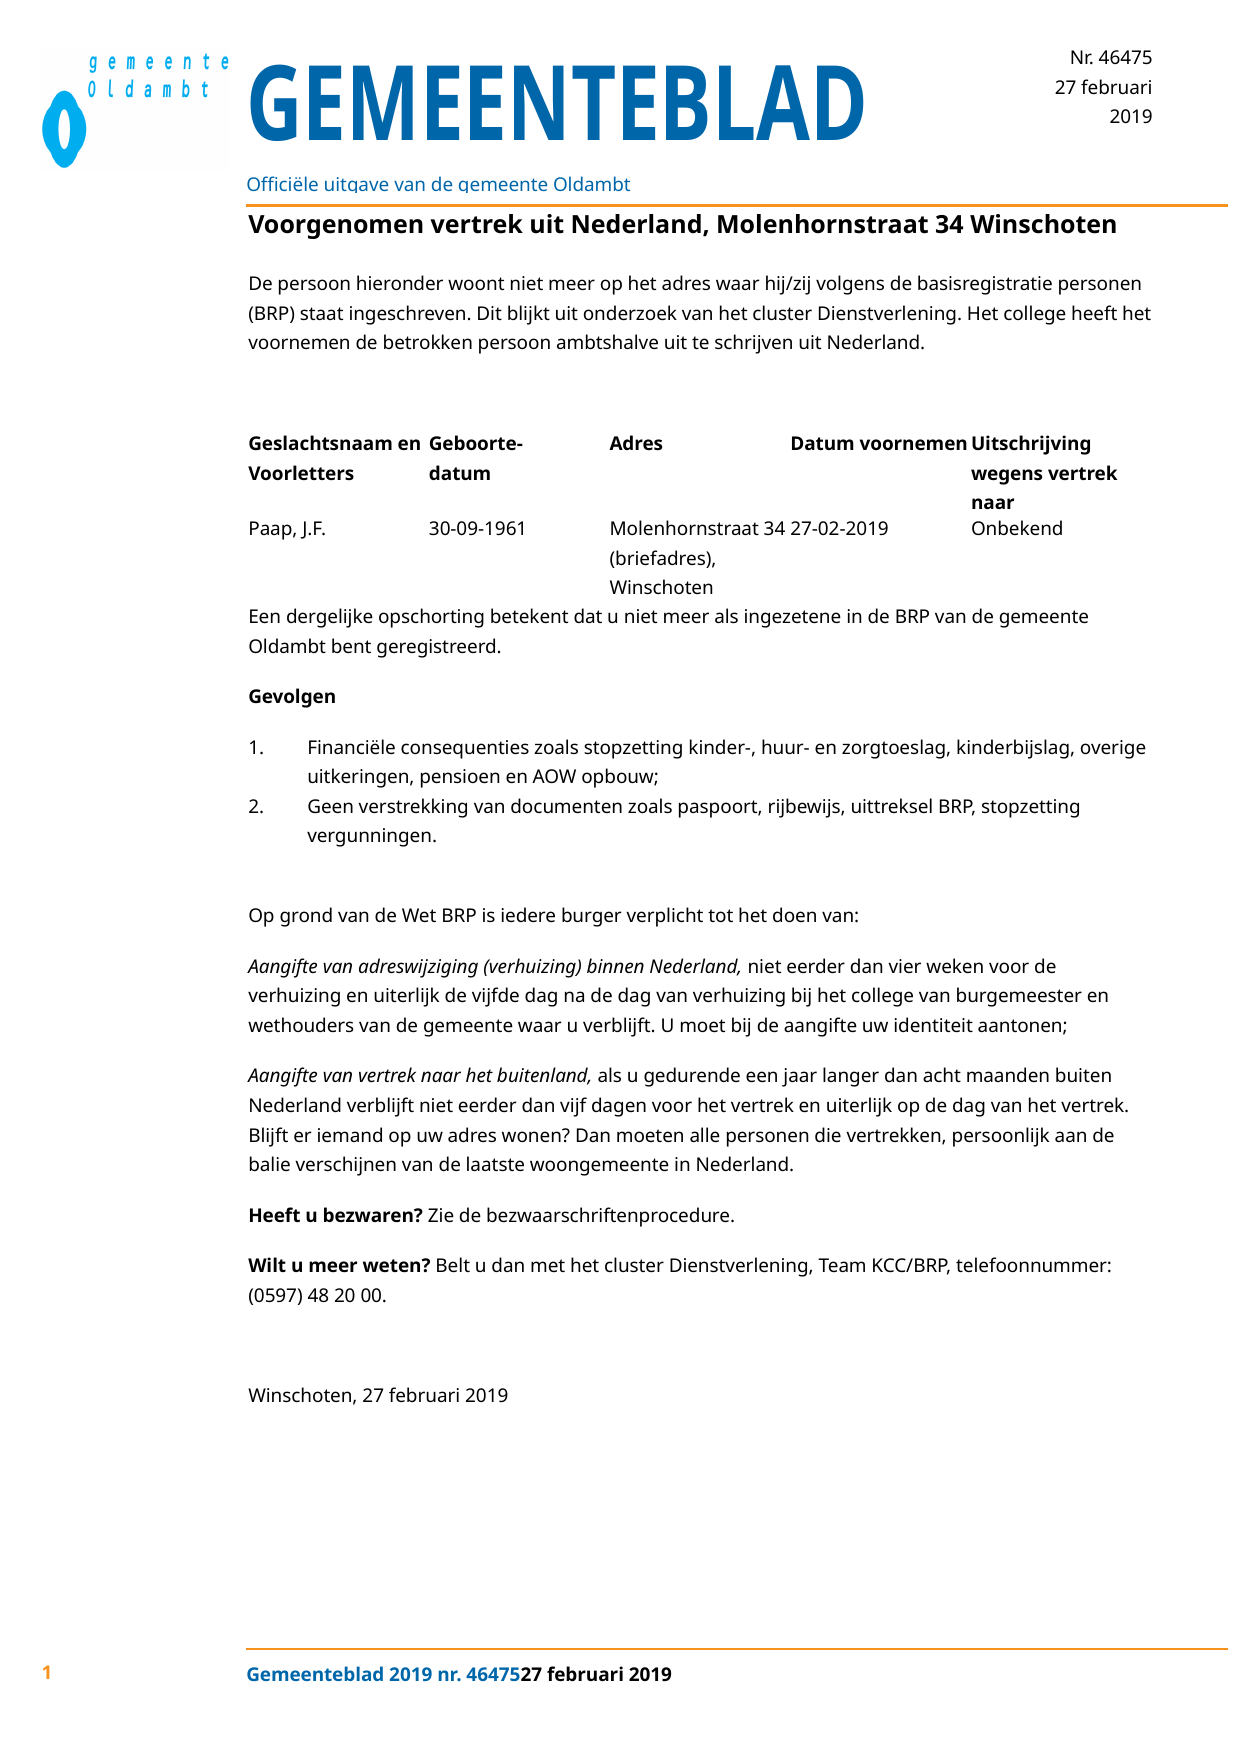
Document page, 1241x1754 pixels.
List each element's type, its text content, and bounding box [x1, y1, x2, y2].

text Winschoten, 27 februari 2019 [248, 1383, 1152, 1408]
table_cell 27-02-2019 [790, 515, 971, 600]
text Een dergelijke opschorting betekent dat u niet meer als ingezetene in de BRP van de gemeente Oldambt bent geregistreerd. [248, 603, 1152, 659]
text De persoon hieronder woont niet meer op het adres waar hij/zij volgens de basisregistratie personen (BRP) staat ingeschreven. Dit blijkt uit onderzoek van het cluster Dienstverlening. Het college heeft het voornemen de betrokken persoon ambtshalve uit te schrijven uit Nederland. [248, 270, 1152, 355]
text Wilt u meer weten? Belt u dan met het cluster Dienstverlening, Team KCC/BRP, telefoonnummer: (0597) 48 20 00. [248, 1252, 1152, 1307]
table_header Geslachtsnaam en Voorletters [248, 430, 429, 515]
table_header Geboorte- datum [429, 430, 609, 515]
text Aangifte van adreswijziging (verhuizing) binnen Nederland, niet eerder dan vier weken voor de verhuizing en uiterlijk de vijfde dag na de dag van verhuizing bij het college van burgemeester en wethouders van de gemeente waar u verblijft. U moet bij de aangifte uw identiteit aantonen; [248, 953, 1152, 1038]
text Heeft u bezwaren? Zie de bezwaarschriftenprocedure. [248, 1202, 1152, 1227]
text Gevolgen [248, 683, 1152, 709]
table_header Adres [609, 430, 790, 515]
table_cell Molenhornstraat 34 (briefadres), Winschoten [609, 515, 790, 600]
text Aangifte van vertrek naar het buitenland, als u gedurende een jaar langer dan acht maanden buiten Nederland verblijft niet eerder dan vijf dagen voor het vertrek en uiterlijk op de dag van het vertrek. Blijft er iemand op uw adres wonen? Dan moeten alle personen die vertrekken, persoonlijk aan de balie verschijnen van de laatste woongemeente in Nederland. [248, 1063, 1152, 1177]
text Voorgenomen vertrek uit Nederland, Molenhornstraat 34 Winschoten [248, 207, 1152, 241]
text Op grond van de Wet BRP is iedere burger verplicht tot het doen van: [248, 903, 1152, 928]
table_cell Onbekend [971, 515, 1152, 600]
table_header Uitschrijving wegens vertrek naar [971, 430, 1152, 515]
table_header Datum voornemen [790, 430, 971, 515]
table_cell Paap, J.F. [248, 515, 429, 600]
table_cell 30-09-1961 [429, 515, 609, 600]
picture [41, 47, 231, 172]
list Financiële consequenties zoals stopzetting kinder-, huur- en zorgtoeslag, kinderbijslag, overige uitkeringen, pensioen en AOW opbouw; [248, 734, 1152, 789]
list Geen verstrekking van documenten zoals paspoort, rijbewijs, uittreksel BRP, stopzetting vergunningen. [248, 793, 1152, 848]
